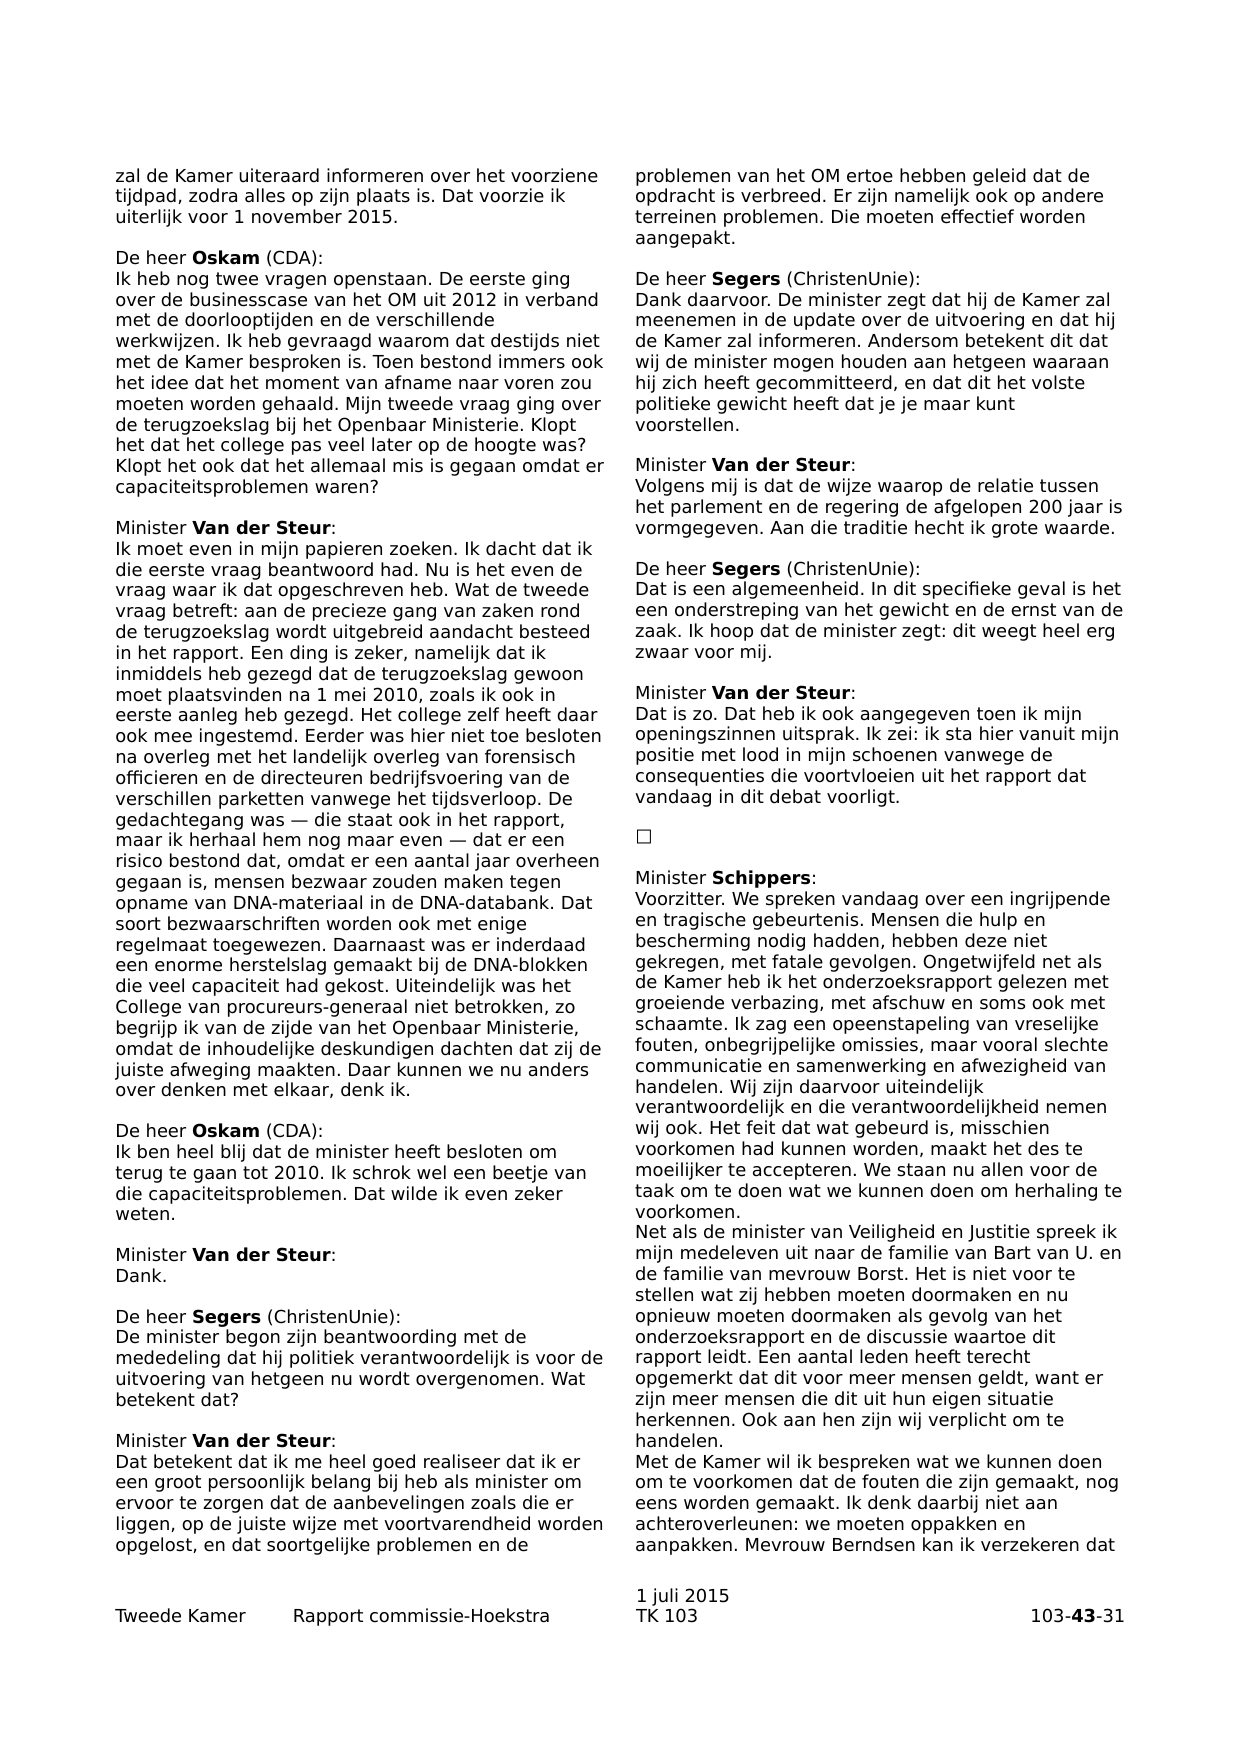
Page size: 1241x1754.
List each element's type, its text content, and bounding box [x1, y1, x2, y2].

text problemen van het OM ertoe hebben geleid dat de opdracht is verbreed. Er zijn namelijk ook op andere terreinen problemen. Die moeten effectief worden aangepakt. [635, 165, 1125, 249]
text Dat is een algemeenheid. In dit specifieke geval is het een onderstreping van het gewicht en de ernst van de zaak. Ik hoop dat de minister zegt: dit weegt heel erg zwaar voor mij. [635, 579, 1125, 662]
text Voorzitter. We spreken vandaag over een ingrijpende en tragische gebeurtenis. Mensen die hulp en bescherming nodig hadden, hebben deze niet gekregen, met fatale gevolgen. Ongetwijfeld net als de Kamer heb ik het onderzoeksrapport gelezen met groeiende verbazing, met afschuw en soms ook met schaamte. Ik zag een opeenstapeling van vreselijke fouten, onbegrijpelijke omissies, maar vooral slechte communicatie en samenwerking en afwezigheid van handelen. Wij zijn daarvoor uiteindelijk verantwoordelijk en die verantwoordelijkheid nemen wij ook. Het feit dat wat gebeurd is, misschien voorkomen had kunnen worden, maakt het des te moeilijker te accepteren. We staan nu allen voor de taak om te doen wat we kunnen doen om herhaling te voorkomen. [635, 889, 1125, 1222]
text Minister Van der Steur: [115, 1431, 605, 1451]
text Minister Van der Steur: [115, 1245, 605, 1266]
text Minister Van der Steur: [115, 518, 605, 538]
text Volgens mij is dat de wijze waarop de relatie tussen het parlement en de regering de afgelopen 200 jaar is vormgegeven. Aan die traditie hecht ik grote waarde. [635, 476, 1125, 538]
text Dat betekent dat ik me heel goed realiseer dat ik er een groot persoonlijk belang bij heb als minister om ervoor te zorgen dat de aanbevelingen zoals die er liggen, op de juiste wijze met voortvarendheid worden opgelost, en dat soortgelijke problemen en de [115, 1451, 605, 1556]
text De heer Oskam (CDA): [115, 248, 605, 268]
text De heer Segers (ChristenUnie): [635, 558, 1125, 579]
text Dank daarvoor. De minister zegt dat hij de Kamer zal meenemen in de update over de uitvoering en dat hij de Kamer zal informeren. Andersom betekent dit dat wij de minister mogen houden aan hetgeen waaraan hij zich heeft gecommitteerd, en dat dit het volste politieke gewicht heeft dat je je maar kunt voorstellen. [635, 289, 1125, 435]
text Minister Van der Steur: [635, 682, 1125, 703]
text Ik moet even in mijn papieren zoeken. Ik dacht dat ik die eerste vraag beantwoord had. Nu is het even de vraag waar ik dat opgeschreven heb. Wat de tweede vraag betreft: aan de precieze gang van zaken rond de terugzoekslag wordt uitgebreid aandacht besteed in het rapport. Een ding is zeker, namelijk dat ik inmiddels heb gezegd dat de terugzoekslag gewoon moet plaatsvinden na 1 mei 2010, zoals ik ook in eerste aanleg heb gezegd. Het college zelf heeft daar ook mee ingestemd. Eerder was hier niet toe besloten na overleg met het landelijk overleg van forensisch officieren en de directeuren bedrijfsvoering van de verschillen parketten vanwege het tijdsverloop. De gedachtegang was — die staat ook in het rapport, maar ik herhaal hem nog maar even — dat er een risico bestond dat, omdat er een aantal jaar overheen gegaan is, mensen bezwaar zouden maken tegen opname van DNA-materiaal in de DNA-databank. Dat soort bezwaarschriften worden ook met enige regelmaat toegewezen. Daarnaast was er inderdaad een enorme herstelslag gemaakt bij de DNA-blokken die veel capaciteit had gekost. Uiteindelijk was het College van procureurs-generaal niet betrokken, zo begrijp ik van de zijde van het Openbaar Ministerie, omdat de inhoudelijke deskundigen dachten dat zij de juiste afweging maakten. Daar kunnen we nu anders over denken met elkaar, denk ik. [115, 538, 605, 1101]
text Met de Kamer wil ik bespreken wat we kunnen doen om te voorkomen dat de fouten die zijn gemaakt, nog eens worden gemaakt. Ik denk daarbij niet aan achteroverleunen: we moeten oppakken en aanpakken. Mevrouw Berndsen kan ik verzekeren dat [635, 1451, 1125, 1556]
text Dat is zo. Dat heb ik ook aangegeven toen ik mijn openingszinnen uitsprak. Ik zei: ik sta hier vanuit mijn positie met lood in mijn schoenen vanwege de consequenties die voortvloeien uit het rapport dat vandaag in dit debat voorligt. [635, 703, 1125, 807]
text De heer Segers (ChristenUnie): [115, 1307, 605, 1327]
text De heer Oskam (CDA): [115, 1121, 605, 1142]
text Net als de minister van Veiligheid en Justitie spreek ik mijn medeleven uit naar de familie van Bart van U. en de familie van mevrouw Borst. Het is niet voor te stellen wat zij hebben moeten doormaken en nu opnieuw moeten doormaken als gevolg van het onderzoeksrapport en de discussie waartoe dit rapport leidt. Een aantal leden heeft terecht opgemerkt dat dit voor meer mensen geldt, want er zijn meer mensen die dit uit hun eigen situatie herkennen. Ook aan hen zijn wij verplicht om te handelen. [635, 1222, 1125, 1451]
text Minister Schippers: [635, 868, 1125, 889]
text De minister begon zijn beantwoording met de mededeling dat hij politiek verantwoordelijk is voor de uitvoering van hetgeen nu wordt overgenomen. Wat betekent dat? [115, 1327, 605, 1411]
text Dank. [115, 1266, 605, 1287]
text Ik ben heel blij dat de minister heeft besloten om terug te gaan tot 2010. Ik schrok wel een beetje van die capaciteitsproblemen. Dat wilde ik even zeker weten. [115, 1142, 605, 1225]
text ⬜ [635, 827, 1125, 848]
text De heer Segers (ChristenUnie): [635, 269, 1125, 289]
text Ik heb nog twee vragen openstaan. De eerste ging over de businesscase van het OM uit 2012 in verband met de doorlooptijden en de verschillende werkwijzen. Ik heb gevraagd waarom dat destijds niet met de Kamer besproken is. Toen bestond immers ook het idee dat het moment van afname naar voren zou moeten worden gehaald. Mijn tweede vraag ging over de terugzoekslag bij het Openbaar Ministerie. Klopt het dat het college pas veel later op de hoogte was? Klopt het ook dat het allemaal mis is gegaan omdat er capaciteitsproblemen waren? [115, 268, 605, 498]
text Minister Van der Steur: [635, 455, 1125, 476]
text zal de Kamer uiteraard informeren over het voorziene tijdpad, zodra alles op zijn plaats is. Dat voorzie ik uiterlijk voor 1 november 2015. [115, 165, 605, 228]
